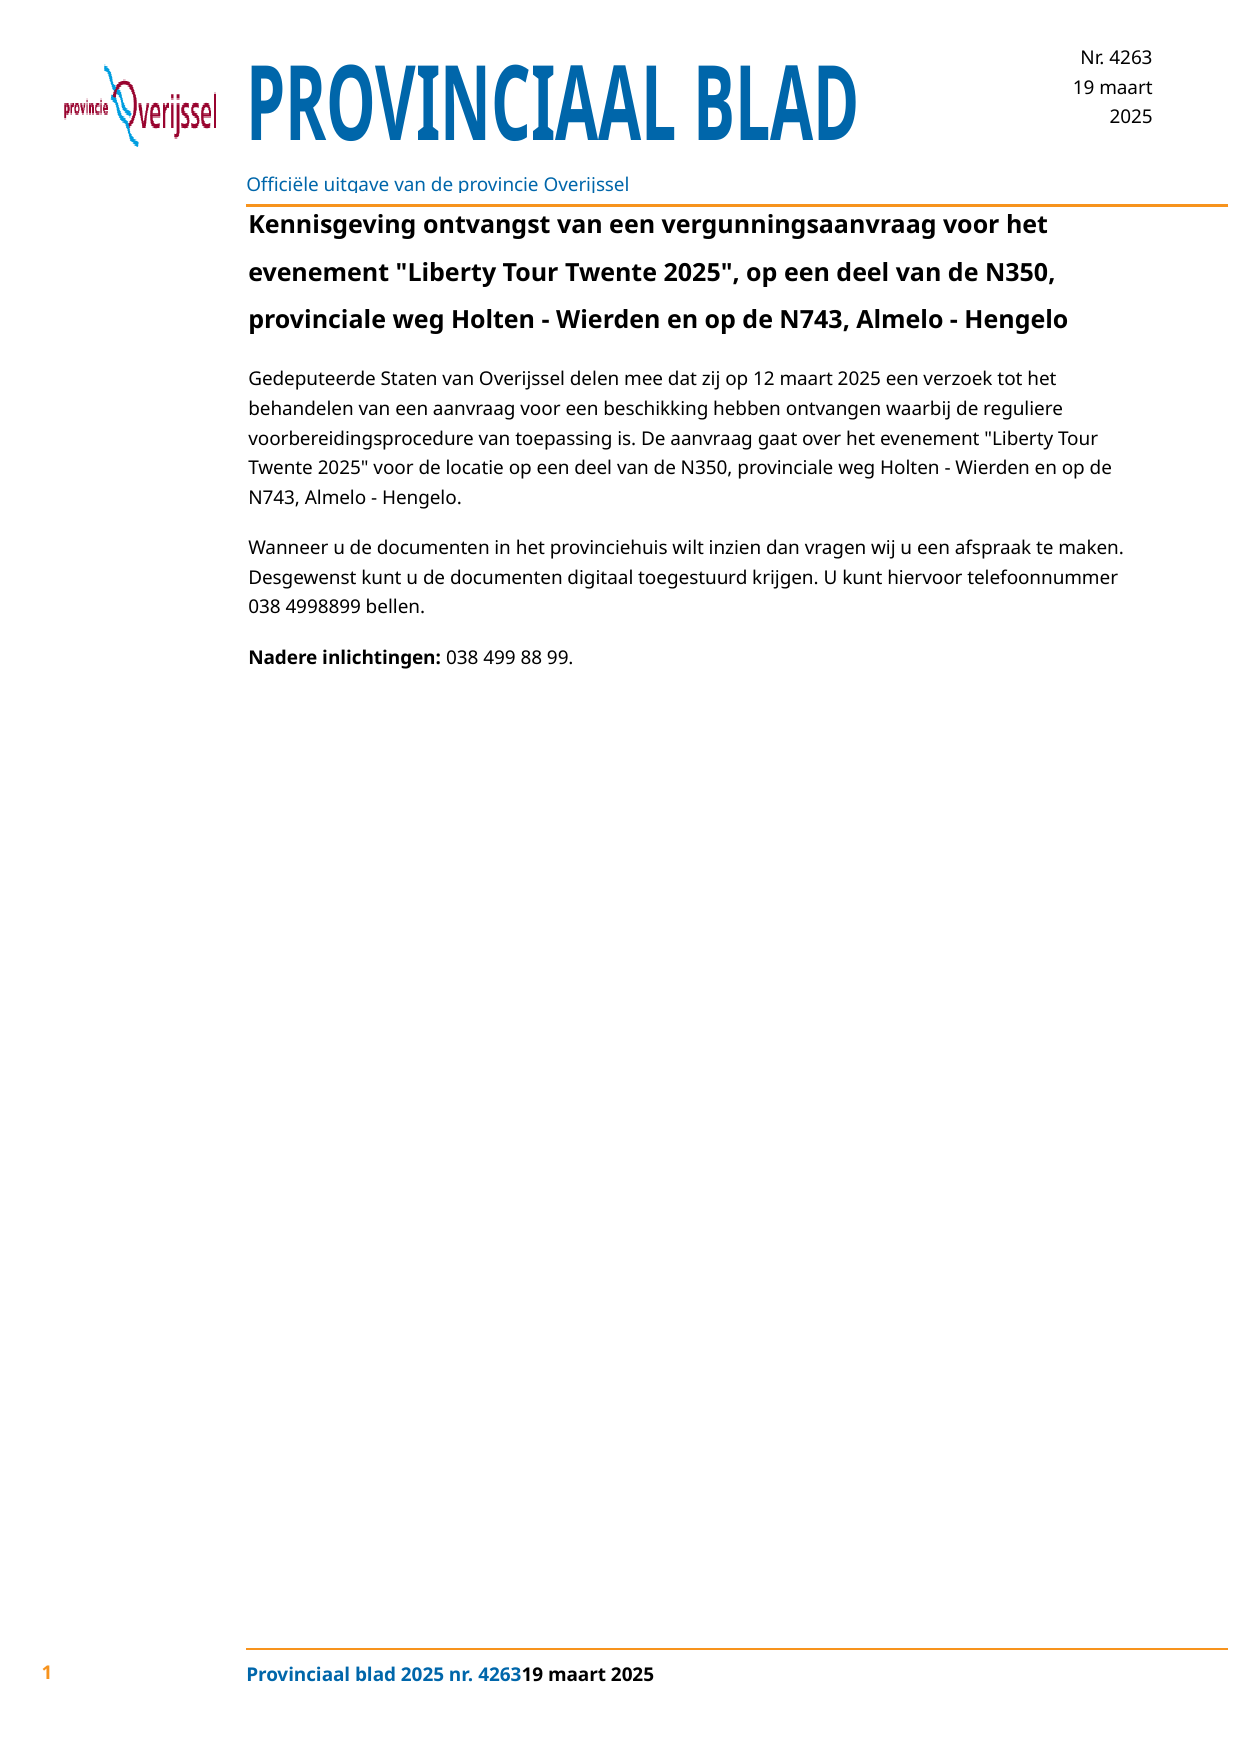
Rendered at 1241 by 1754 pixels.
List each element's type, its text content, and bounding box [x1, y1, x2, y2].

text Kennisgeving ontvangst van een vergunningsaanvraag voor het evenement "Liberty Tour Twente 2025", op een deel van de N350, provinciale weg Holten - Wierden en op de N743, Almelo - Hengelo [248, 207, 1152, 336]
text Nadere inlichtingen: 038 499 88 99. [248, 644, 1152, 669]
picture [41, 47, 231, 172]
text Gedeputeerde Staten van Overijssel delen mee dat zij op 12 maart 2025 een verzoek tot het behandelen van een aanvraag voor een beschikking hebben ontvangen waarbij de reguliere voorbereidingsprocedure van toepassing is. De aanvraag gaat over het evenement "Liberty Tour Twente 2025" voor de locatie op een deel van de N350, provinciale weg Holten - Wierden en op de N743, Almelo - Hengelo. [248, 366, 1152, 509]
text Wanneer u de documenten in het provinciehuis wilt inzien dan vragen wij u een afspraak te maken. Desgewenst kunt u de documenten digitaal toegestuurd krijgen. U kunt hiervoor telefoonnummer 038 4998899 bellen. [248, 534, 1152, 619]
